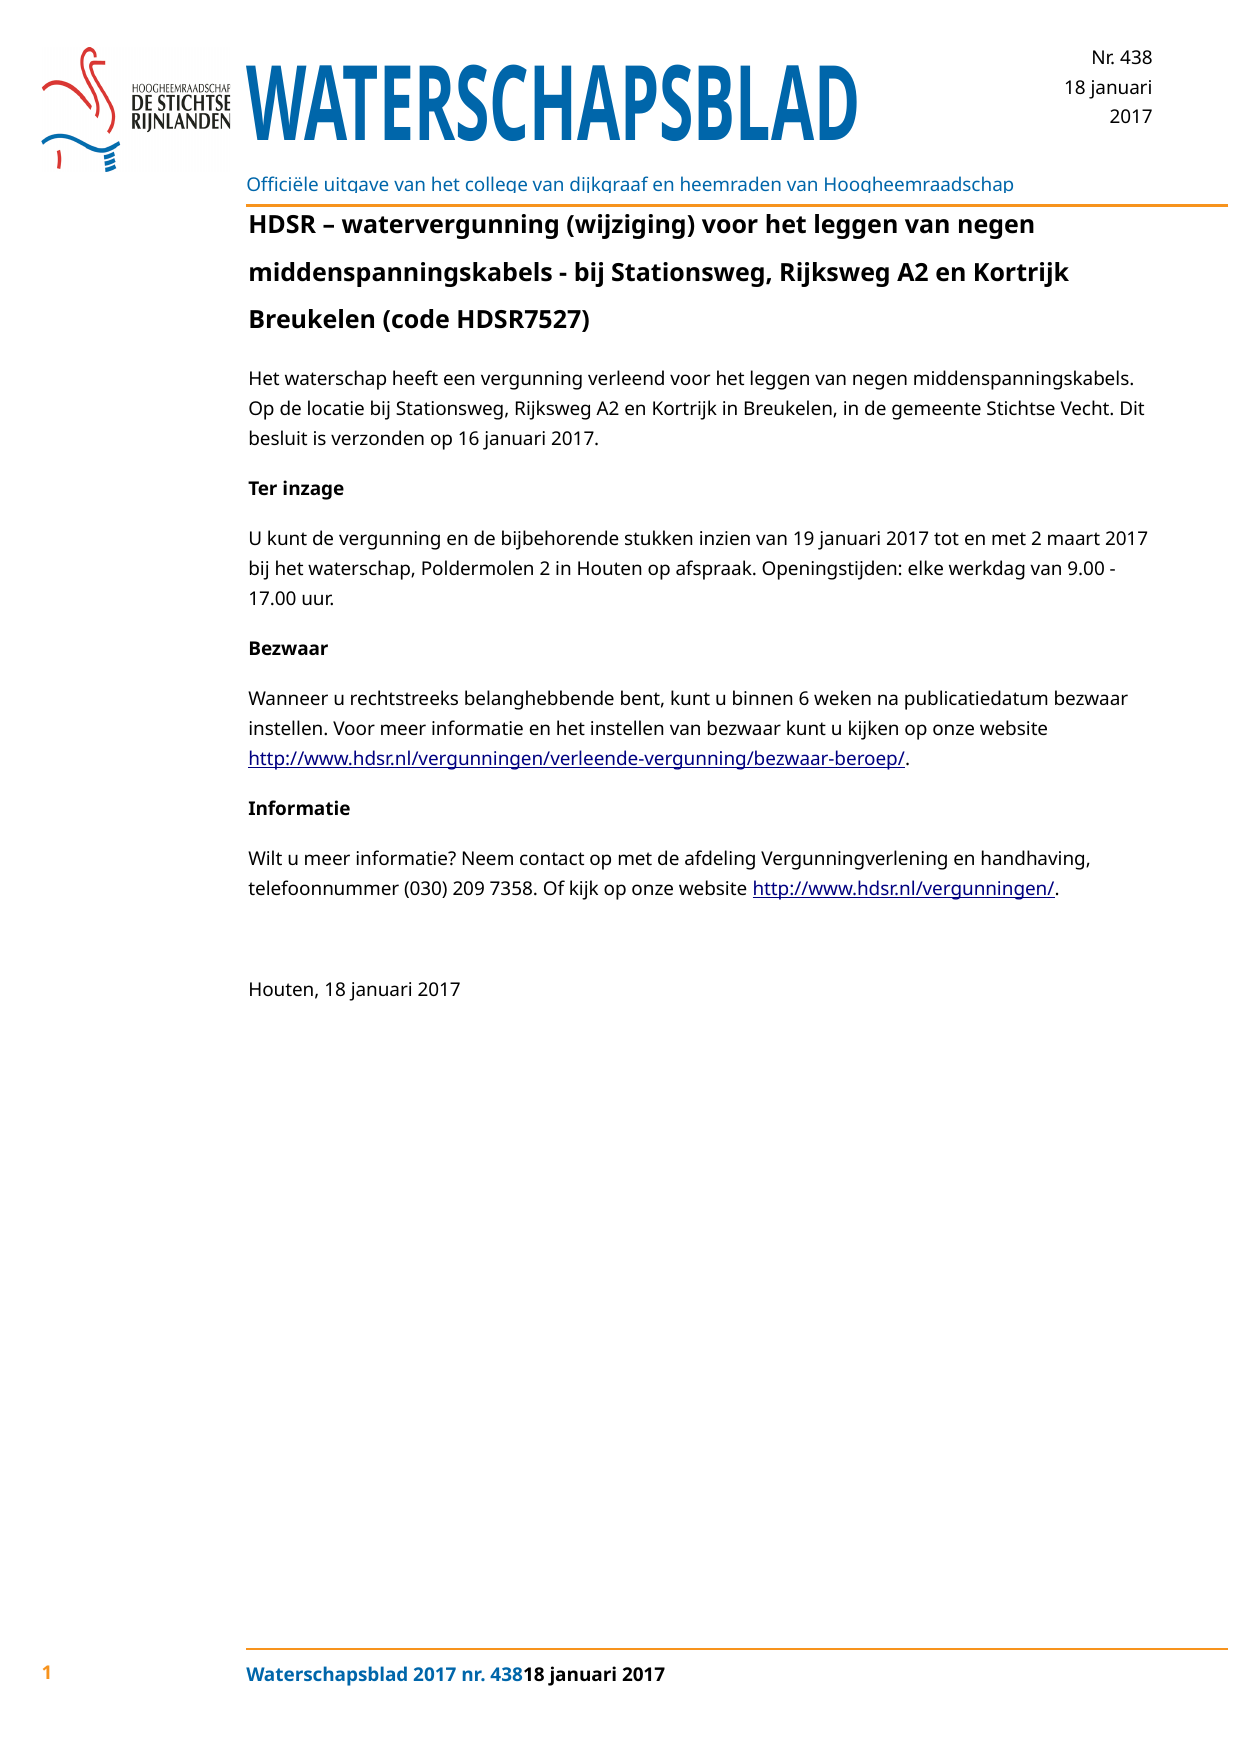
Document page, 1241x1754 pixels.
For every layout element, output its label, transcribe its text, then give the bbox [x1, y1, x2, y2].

text Wanneer u rechtstreeks belanghebbende bent, kunt u binnen 6 weken na publicatiedatum bezwaar instellen. Voor meer informatie en het instellen van bezwaar kunt u kijken op onze website http://www.hdsr.nl/vergunningen/verleende-vergunning/bezwaar-beroep/. [248, 686, 1152, 770]
text Wilt u meer informatie? Neem contact op met de afdeling Vergunningverlening en handhaving, telefoonnummer (030) 209 7358. Of kijk op onze website http://www.hdsr.nl/vergunningen/. [248, 846, 1152, 901]
text HDSR – watervergunning (wijziging) voor het leggen van negen middenspanningskabels - bij Stationsweg, Rijksweg A2 en Kortrijk Breukelen (code HDSR7527) [248, 207, 1152, 336]
text Ter inzage [248, 475, 1152, 501]
text Het waterschap heeft een vergunning verleend voor het leggen van negen middenspanningskabels. Op de locatie bij Stationsweg, Rijksweg A2 en Kortrijk in Breukelen, in de gemeente Stichtse Vecht. Dit besluit is verzonden op 16 januari 2017. [248, 366, 1152, 450]
text Houten, 18 januari 2017 [248, 976, 1152, 1002]
text U kunt de vergunning en de bijbehorende stukken inzien van 19 januari 2017 tot en met 2 maart 2017 bij het waterschap, Poldermolen 2 in Houten op afspraak. Openingstijden: elke werkdag van 9.00 - 17.00 uur. [248, 526, 1152, 610]
text Bezwaar [248, 635, 1152, 661]
text Informatie [248, 795, 1152, 821]
picture [41, 47, 231, 172]
